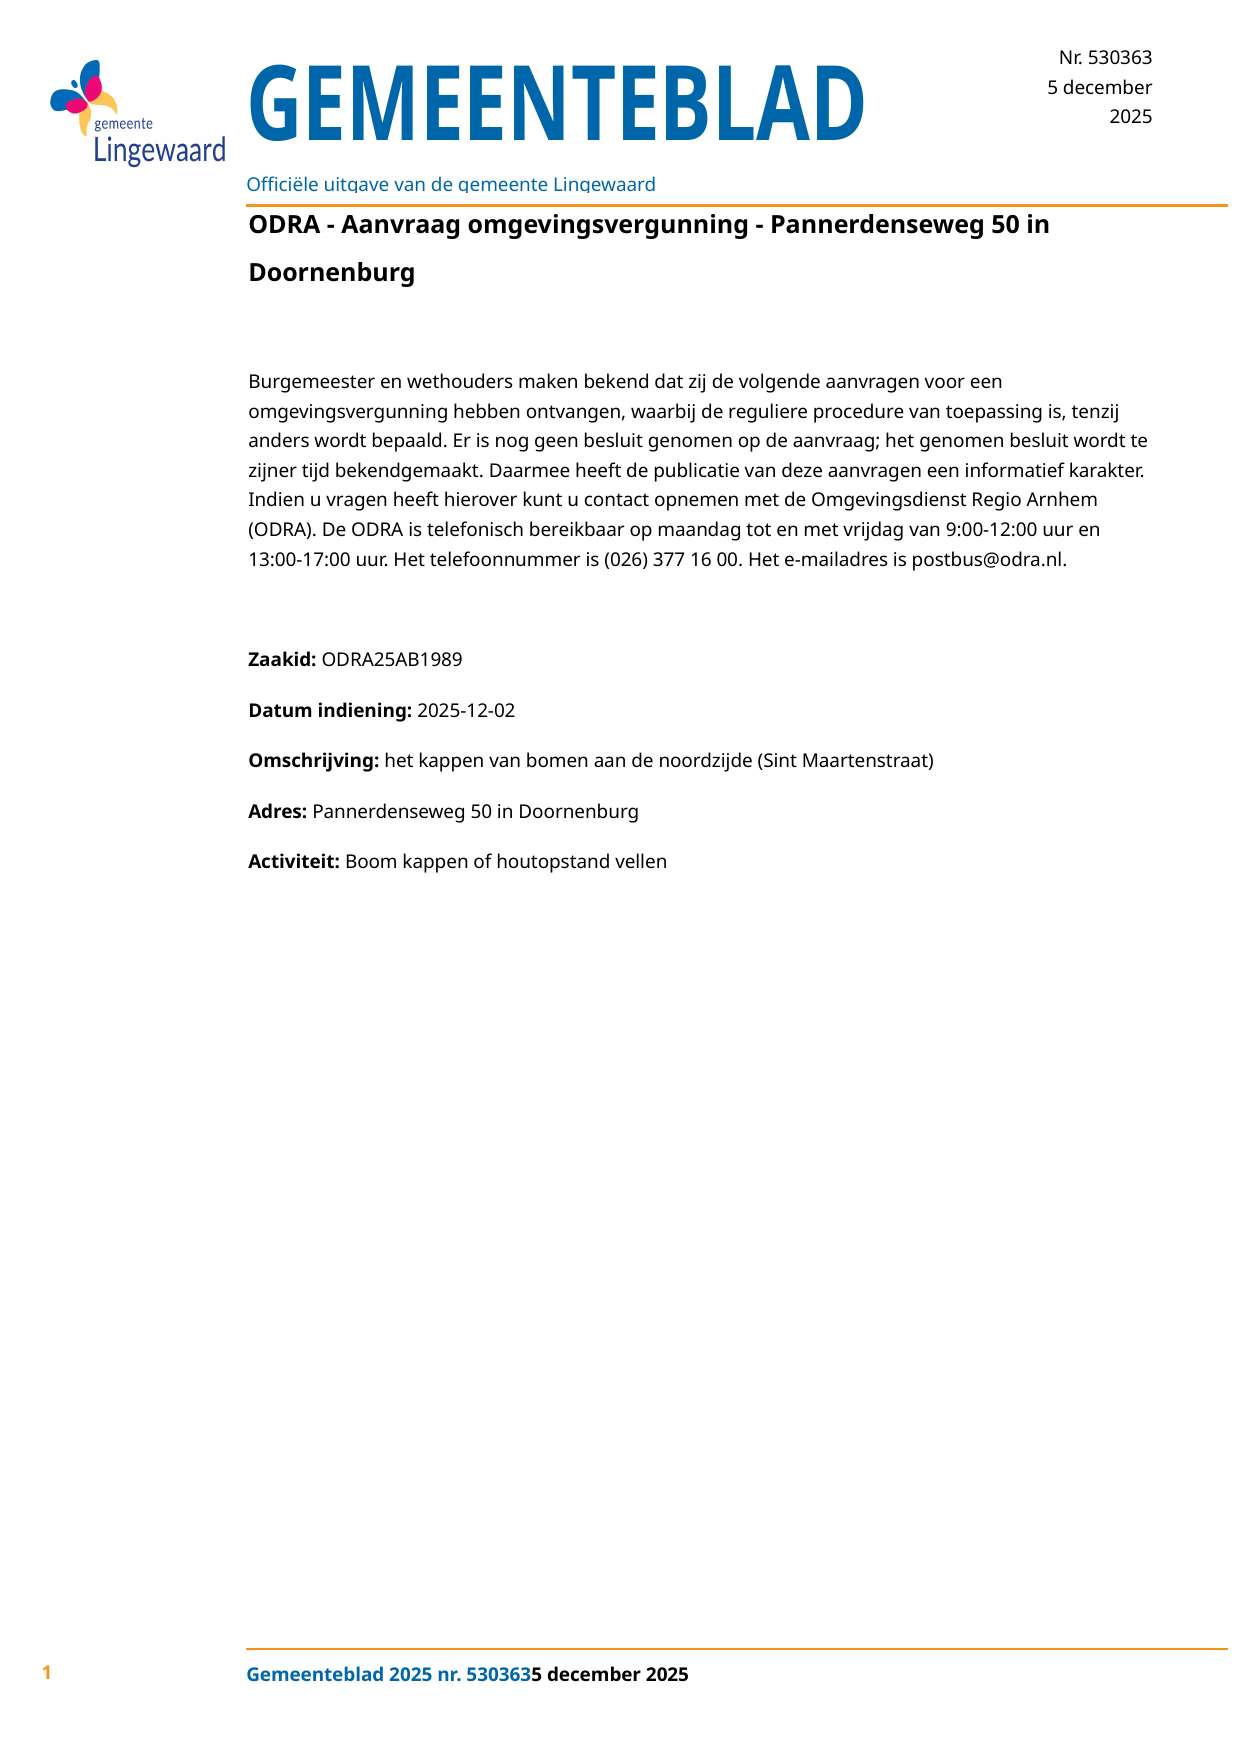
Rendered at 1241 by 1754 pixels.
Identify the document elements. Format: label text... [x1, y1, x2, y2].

picture [41, 47, 231, 172]
text Datum indiening: 2025-12-02 [248, 697, 1152, 723]
text Activiteit: Boom kappen of houtopstand vellen [248, 848, 1152, 874]
text Omschrijving: het kappen van bomen aan de noordzijde (Sint Maartenstraat) [248, 747, 1152, 773]
text Adres: Pannerdenseweg 50 in Doornenburg [248, 798, 1152, 824]
text ODRA - Aanvraag omgevingsvergunning - Pannerdenseweg 50 in Doornenburg [248, 207, 1152, 288]
text Zaakid: ODRA25AB1989 [248, 647, 1152, 672]
text Burgemeester en wethouders maken bekend dat zij de volgende aanvragen voor een omgevingsvergunning hebben ontvangen, waarbij de reguliere procedure van toepassing is, tenzij anders wordt bepaald. Er is nog geen besluit genomen op de aanvraag; het genomen besluit wordt te zijner tijd bekendgemaakt. Daarmee heeft de publicatie van deze aanvragen een informatief karakter. Indien u vragen heeft hierover kunt u contact opnemen met de Omgevingsdienst Regio Arnhem (ODRA). De ODRA is telefonisch bereikbaar op maandag tot en met vrijdag van 9:00-12:00 uur en 13:00-17:00 uur. Het telefoonnummer is (026) 377 16 00. Het e-mailadres is postbus@odra.nl. [248, 368, 1152, 572]
